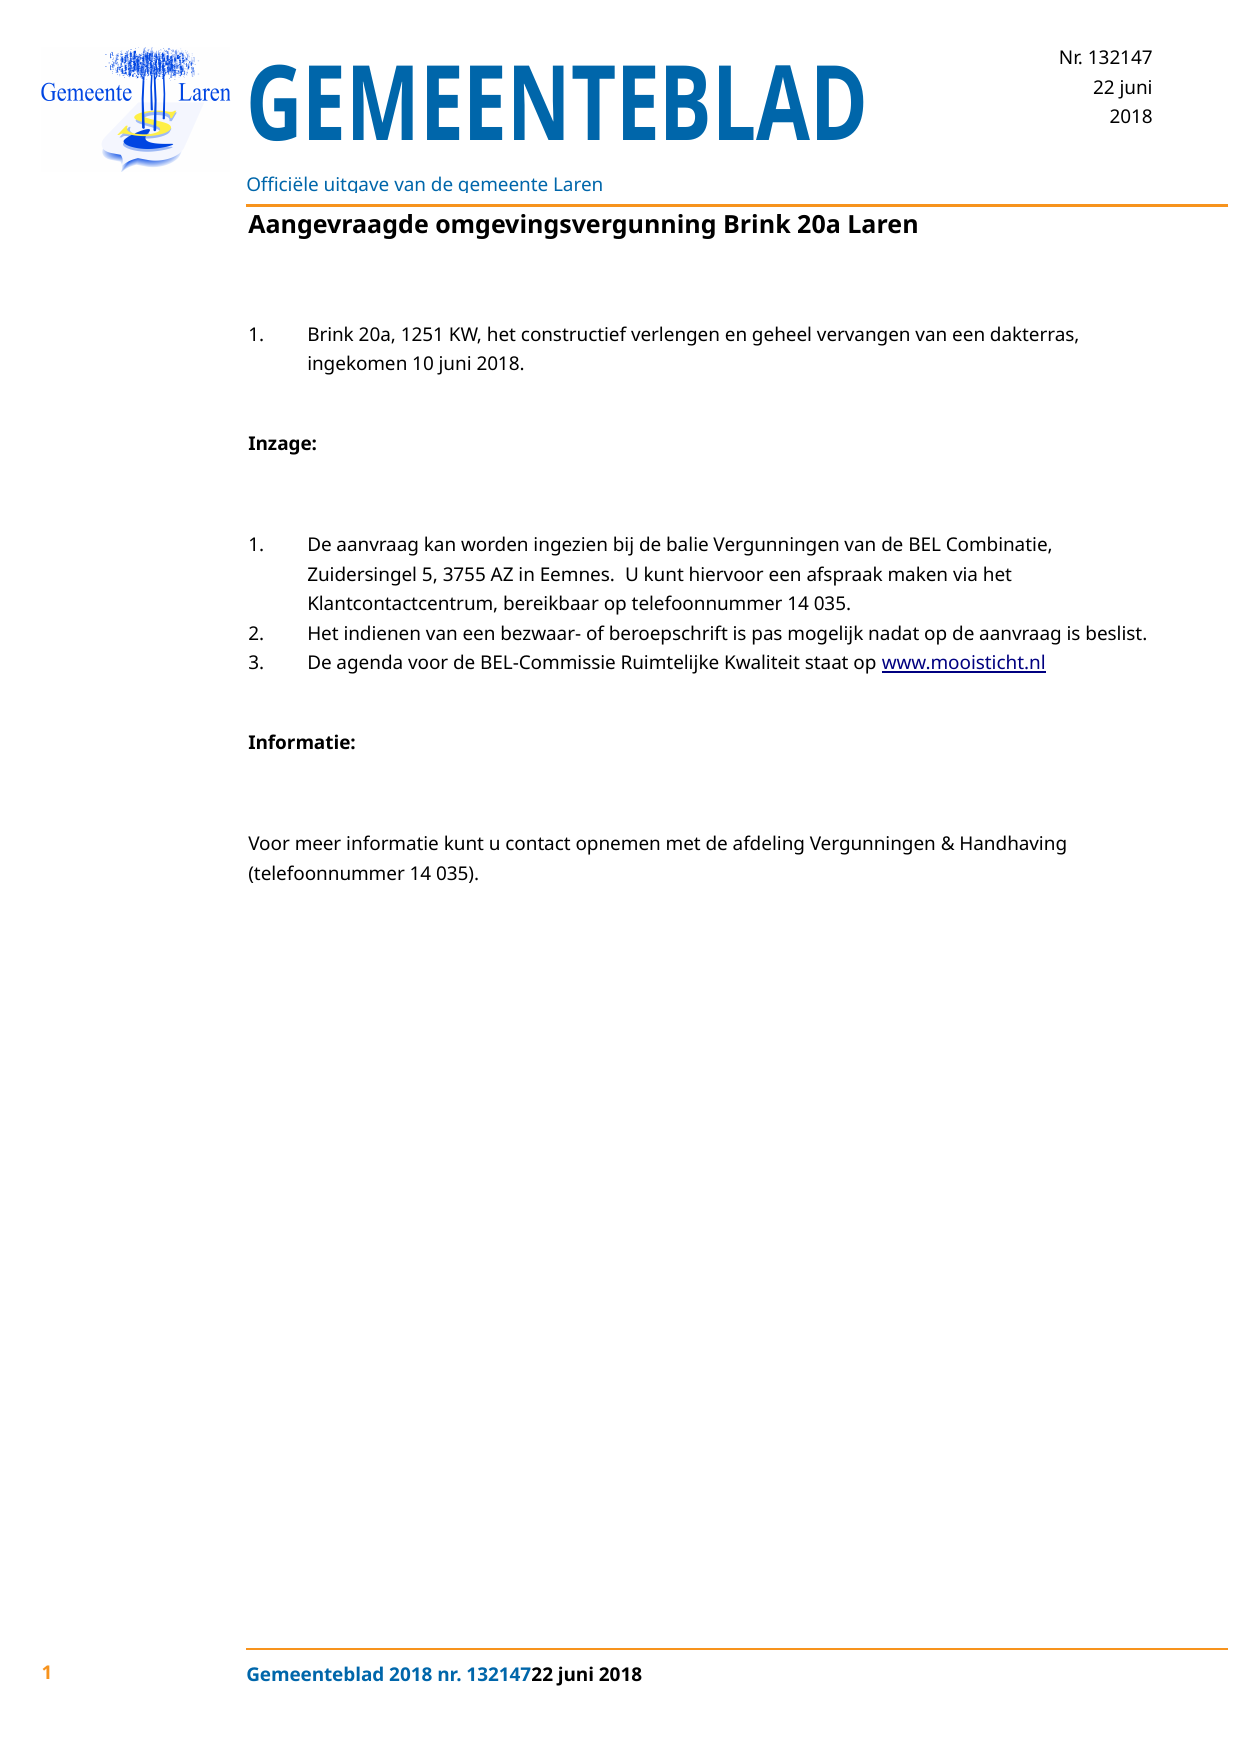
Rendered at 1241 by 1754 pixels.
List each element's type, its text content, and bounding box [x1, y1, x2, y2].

list Het indienen van een bezwaar- of beroepschrift is pas mogelijk nadat op de aanvraag is beslist. [248, 620, 1152, 646]
list Brink 20a, 1251 KW, het constructief verlengen en geheel vervangen van een dakterras, ingekomen 10 juni 2018. [248, 321, 1152, 376]
text Informatie: [248, 729, 1152, 755]
list De aanvraag kan worden ingezien bij de balie Vergunningen van de BEL Combinatie, Zuidersingel 5, 3755 AZ in Eemnes. U kunt hiervoor een afspraak maken via het Klantcontactcentrum, bereikbaar op telefoonnummer 14 035. [248, 531, 1152, 616]
text Voor meer informatie kunt u contact opnemen met de afdeling Vergunningen & Handhaving (telefoonnummer 14 035). [248, 830, 1152, 886]
text Aangevraagde omgevingsvergunning Brink 20a Laren [248, 207, 1152, 241]
text Inzage: [248, 430, 1152, 456]
picture [41, 47, 231, 172]
list De agenda voor de BEL-Commissie Ruimtelijke Kwaliteit staat op www.mooisticht.nl [248, 649, 1152, 675]
